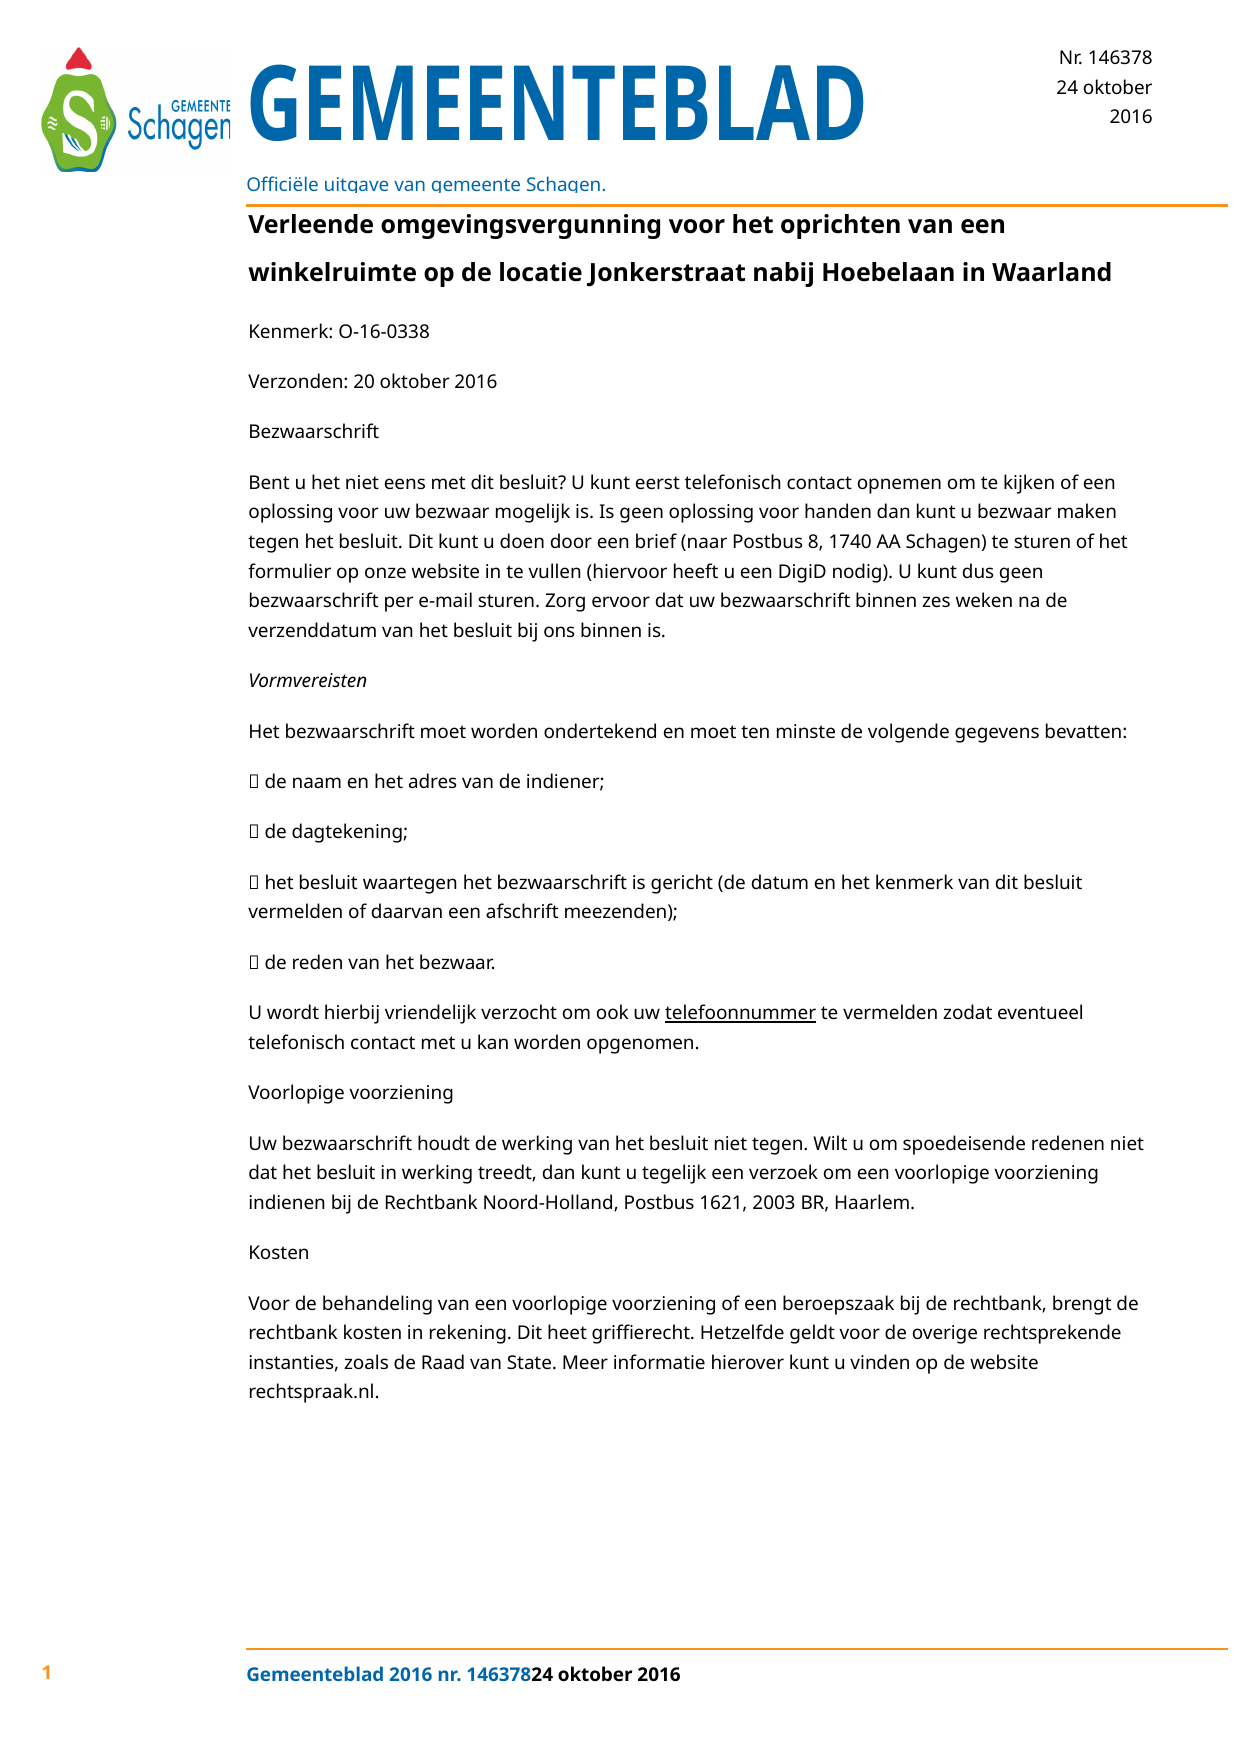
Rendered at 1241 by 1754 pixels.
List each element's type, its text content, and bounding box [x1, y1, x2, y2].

text Kenmerk: O-16-0338 [248, 318, 1152, 344]
picture [41, 47, 231, 172]
text Voor de behandeling van een voorlopige voorziening of een beroepszaak bij de rechtbank, brengt de rechtbank kosten in rekening. Dit heet griffierecht. Hetzelfde geldt voor de overige rechtsprekende instanties, zoals de Raad van State. Meer informatie hierover kunt u vinden op de website rechtspraak.nl. [248, 1290, 1152, 1404]
text  het besluit waartegen het bezwaarschrift is gericht (de datum en het kenmerk van dit besluit vermelden of daarvan een afschrift meezenden); [248, 869, 1152, 924]
text  de reden van het bezwaar. [248, 949, 1152, 975]
text Bent u het niet eens met dit besluit? U kunt eerst telefonisch contact opnemen om te kijken of een oplossing voor uw bezwaar mogelijk is. Is geen oplossing voor handen dan kunt u bezwaar maken tegen het besluit. Dit kunt u doen door een brief (naar Postbus 8, 1740 AA Schagen) te sturen of het formulier op onze website in te vullen (hiervoor heeft u een DigiD nodig). U kunt dus geen bezwaarschrift per e-mail sturen. Zorg ervoor dat uw bezwaarschrift binnen zes weken na de verzenddatum van het besluit bij ons binnen is. [248, 469, 1152, 643]
text  de dagtekening; [248, 819, 1152, 844]
text Vormvereisten [248, 667, 1152, 693]
text U wordt hierbij vriendelijk verzocht om ook uw telefoonnummer te vermelden zodat eventueel telefonisch contact met u kan worden opgenomen. [248, 999, 1152, 1055]
text Verzonden: 20 oktober 2016 [248, 368, 1152, 394]
text Uw bezwaarschrift houdt de werking van het besluit niet tegen. Wilt u om spoedeisende redenen niet dat het besluit in werking treedt, dan kunt u tegelijk een verzoek om een voorlopige voorziening indienen bij de Rechtbank Noord-Holland, Postbus 1621, 2003 BR, Haarlem. [248, 1130, 1152, 1215]
text Bezwaarschrift [248, 419, 1152, 444]
text Verleende omgevingsvergunning voor het oprichten van een winkelruimte op de locatie Jonkerstraat nabij Hoebelaan in Waarland [248, 207, 1152, 288]
text Het bezwaarschrift moet worden ondertekend en moet ten minste de volgende gegevens bevatten: [248, 718, 1152, 744]
text Kosten [248, 1239, 1152, 1265]
text Voorlopige voorziening [248, 1079, 1152, 1105]
text  de naam en het adres van de indiener; [248, 768, 1152, 794]
